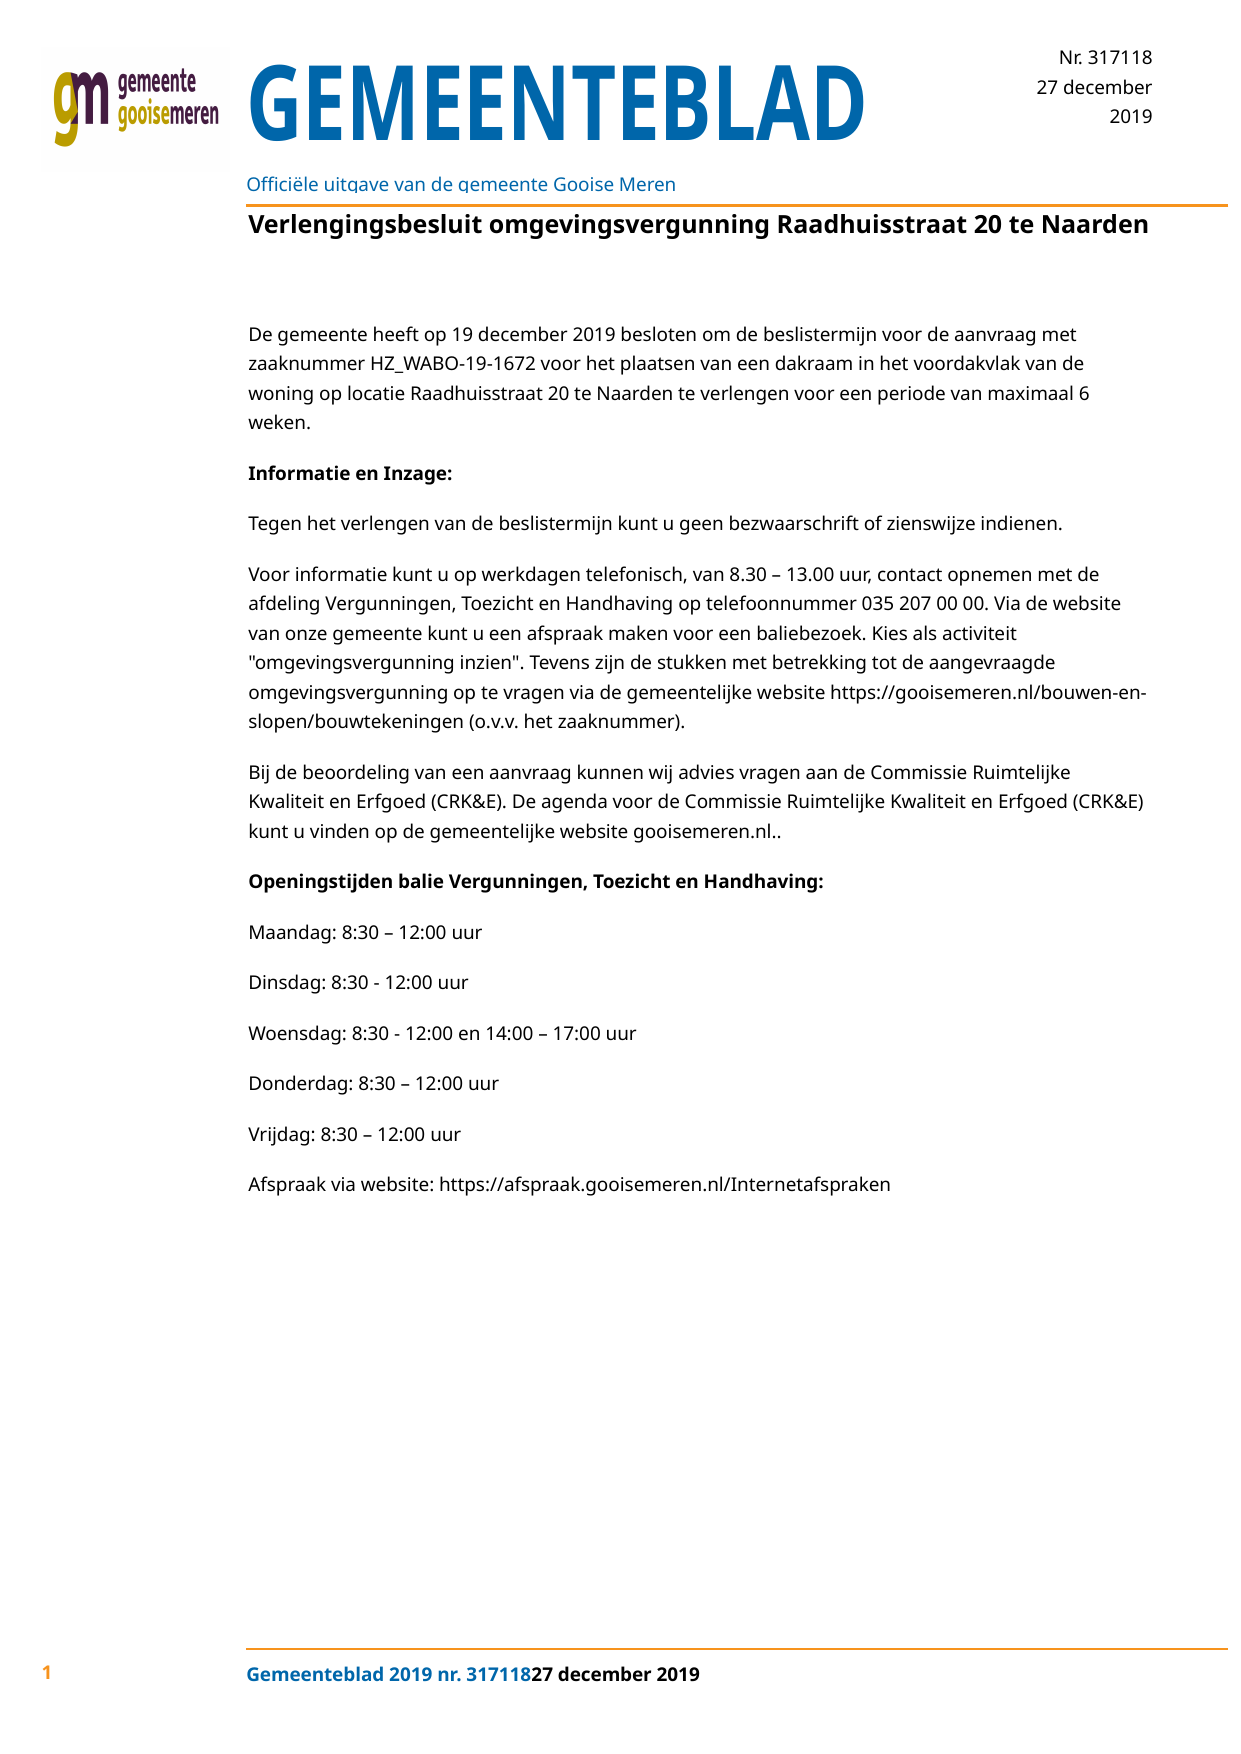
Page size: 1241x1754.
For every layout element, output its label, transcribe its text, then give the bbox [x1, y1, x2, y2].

text Informatie en Inzage: [248, 460, 1152, 486]
text Woensdag: 8:30 - 12:00 en 14:00 – 17:00 uur [248, 1020, 1152, 1046]
text Dinsdag: 8:30 - 12:00 uur [248, 969, 1152, 995]
text Afspraak via website: https://afspraak.gooisemeren.nl/Internetafspraken [248, 1171, 1152, 1197]
text Vrijdag: 8:30 – 12:00 uur [248, 1121, 1152, 1146]
text Verlengingsbesluit omgevingsvergunning Raadhuisstraat 20 te Naarden [248, 207, 1152, 241]
text Donderdag: 8:30 – 12:00 uur [248, 1070, 1152, 1096]
text Openingstijden balie Vergunningen, Toezicht en Handhaving: [248, 869, 1152, 894]
picture [41, 47, 231, 172]
text Voor informatie kunt u op werkdagen telefonisch, van 8.30 – 13.00 uur, contact opnemen met de afdeling Vergunningen, Toezicht en Handhaving op telefoonnummer 035 207 00 00. Via de website van onze gemeente kunt u een afspraak maken voor een baliebezoek. Kies als activiteit "omgevingsvergunning inzien". Tevens zijn de stukken met betrekking tot de aangevraagde omgevingsvergunning op te vragen via de gemeentelijke website https://gooisemeren.nl/bouwen-en-slopen/bouwtekeningen (o.v.v. het zaaknummer). [248, 561, 1152, 734]
text De gemeente heeft op 19 december 2019 besloten om de beslistermijn voor de aanvraag met zaaknummer HZ_WABO-19-1672 voor het plaatsen van een dakraam in het voordakvlak van de woning op locatie Raadhuisstraat 20 te Naarden te verlengen voor een periode van maximaal 6 weken. [248, 321, 1152, 435]
text Tegen het verlengen van de beslistermijn kunt u geen bezwaarschrift of zienswijze indienen. [248, 510, 1152, 536]
text Maandag: 8:30 – 12:00 uur [248, 919, 1152, 945]
text Bij de beoordeling van een aanvraag kunnen wij advies vragen aan de Commissie Ruimtelijke Kwaliteit en Erfgoed (CRK&E). De agenda voor de Commissie Ruimtelijke Kwaliteit en Erfgoed (CRK&E) kunt u vinden op de gemeentelijke website gooisemeren.nl.. [248, 759, 1152, 844]
